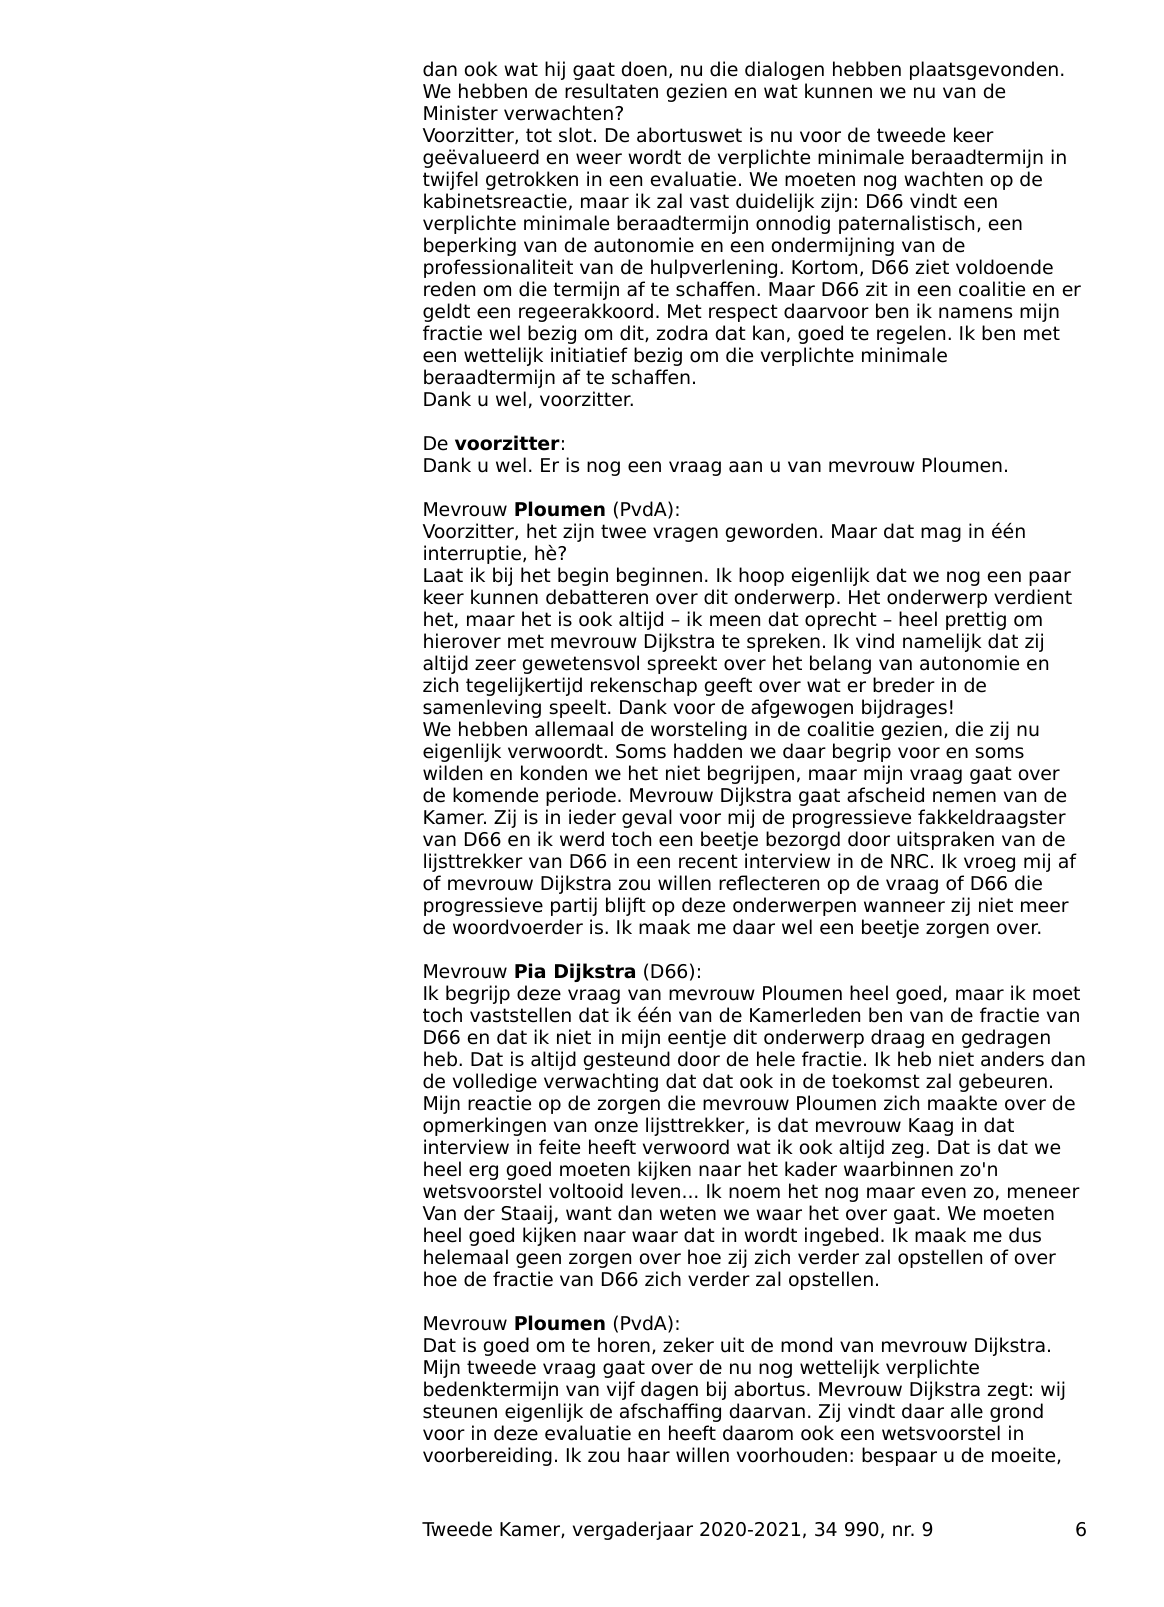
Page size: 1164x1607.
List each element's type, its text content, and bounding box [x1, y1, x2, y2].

text De voorzitter: [422, 433, 1087, 455]
text Voorzitter, tot slot. De abortuswet is nu voor de tweede keer geëvalueerd en weer wordt de verplichte minimale beraadtermijn in twijfel getrokken in een evaluatie. We moeten nog wachten op de kabinetsreactie, maar ik zal vast duidelijk zijn: D66 vindt een verplichte minimale beraadtermijn onnodig paternalistisch, een beperking van de autonomie en een ondermijning van de professionaliteit van de hulpverlening. Kortom, D66 ziet voldoende reden om die termijn af te schaffen. Maar D66 zit in een coalitie en er geldt een regeerakkoord. Met respect daarvoor ben ik namens mijn fractie wel bezig om dit, zodra dat kan, goed te regelen. Ik ben met een wettelijk initiatief bezig om die verplichte minimale beraadtermijn af te schaffen. [422, 125, 1087, 389]
text Dat is goed om te horen, zeker uit de mond van mevrouw Dijkstra. Mijn tweede vraag gaat over de nu nog wettelijk verplichte bedenktermijn van vijf dagen bij abortus. Mevrouw Dijkstra zegt: wij steunen eigenlijk de afschaffing daarvan. Zij vindt daar alle grond voor in deze evaluatie en heeft daarom ook een wetsvoorstel in voorbereiding. Ik zou haar willen voorhouden: bespaar u de moeite, [422, 1335, 1087, 1467]
text Ik begrijp deze vraag van mevrouw Ploumen heel goed, maar ik moet toch vaststellen dat ik één van de Kamerleden ben van de fractie van D66 en dat ik niet in mijn eentje dit onderwerp draag en gedragen heb. Dat is altijd gesteund door de hele fractie. Ik heb niet anders dan de volledige verwachting dat dat ook in de toekomst zal gebeuren. [422, 983, 1087, 1093]
text We hebben allemaal de worsteling in de coalitie gezien, die zij nu eigenlijk verwoordt. Soms hadden we daar begrip voor en soms wilden en konden we het niet begrijpen, maar mijn vraag gaat over de komende periode. Mevrouw Dijkstra gaat afscheid nemen van de Kamer. Zij is in ieder geval voor mij de progressieve fakkeldraagster van D66 en ik werd toch een beetje bezorgd door uitspraken van de lijsttrekker van D66 in een recent interview in de NRC. Ik vroeg mij af of mevrouw Dijkstra zou willen reflecteren op de vraag of D66 die progressieve partij blijft op deze onderwerpen wanneer zij niet meer de woordvoerder is. Ik maak me daar wel een beetje zorgen over. [422, 719, 1087, 939]
text Mevrouw Pia Dijkstra (D66): [422, 961, 1087, 983]
text Voorzitter, het zijn twee vragen geworden. Maar dat mag in één interruptie, hè? [422, 521, 1087, 565]
text Laat ik bij het begin beginnen. Ik hoop eigenlijk dat we nog een paar keer kunnen debatteren over dit onderwerp. Het onderwerp verdient het, maar het is ook altijd – ik meen dat oprecht – heel prettig om hierover met mevrouw Dijkstra te spreken. Ik vind namelijk dat zij altijd zeer gewetensvol spreekt over het belang van autonomie en zich tegelijkertijd rekenschap geeft over wat er breder in de samenleving speelt. Dank voor de afgewogen bijdrages! [422, 565, 1087, 719]
text Dank u wel. Er is nog een vraag aan u van mevrouw Ploumen. [422, 455, 1087, 477]
text Mevrouw Ploumen (PvdA): [422, 499, 1087, 521]
text Mijn reactie op de zorgen die mevrouw Ploumen zich maakte over de opmerkingen van onze lijsttrekker, is dat mevrouw Kaag in dat interview in feite heeft verwoord wat ik ook altijd zeg. Dat is dat we heel erg goed moeten kijken naar het kader waarbinnen zo'n wetsvoorstel voltooid leven... Ik noem het nog maar even zo, meneer Van der Staaij, want dan weten we waar het over gaat. We moeten heel goed kijken naar waar dat in wordt ingebed. Ik maak me dus helemaal geen zorgen over hoe zij zich verder zal opstellen of over hoe de fractie van D66 zich verder zal opstellen. [422, 1093, 1087, 1291]
text Mevrouw Ploumen (PvdA): [422, 1313, 1087, 1335]
text Dank u wel, voorzitter. [422, 389, 1087, 411]
text dan ook wat hij gaat doen, nu die dialogen hebben plaatsgevonden. We hebben de resultaten gezien en wat kunnen we nu van de Minister verwachten? [422, 59, 1087, 125]
